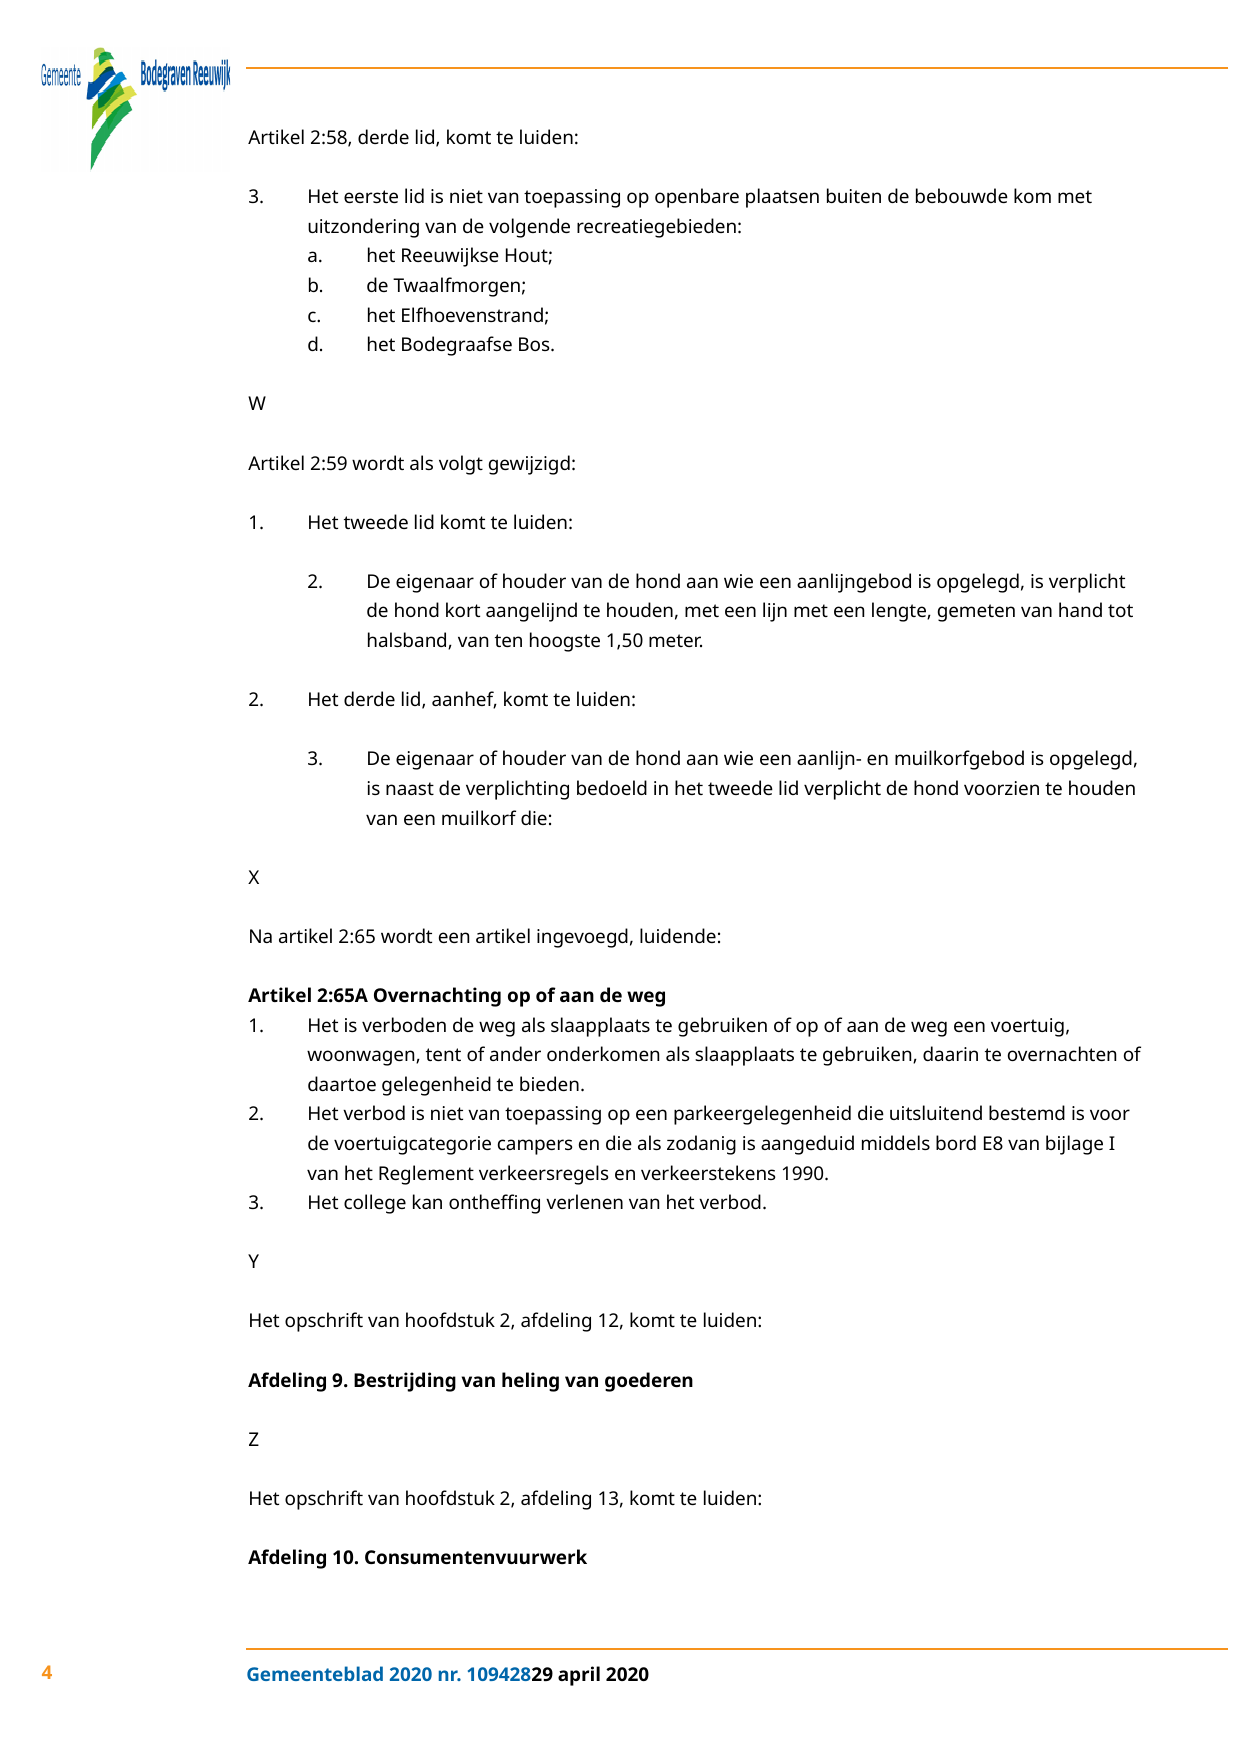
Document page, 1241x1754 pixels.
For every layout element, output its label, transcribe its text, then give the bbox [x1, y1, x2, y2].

text Z [248, 1426, 1152, 1452]
list Het verbod is niet van toepassing op een parkeergelegenheid die uitsluitend bestemd is voor de voertuigcategorie campers en die als zodanig is aangeduid middels bord E8 van bijlage I van het Reglement verkeersregels en verkeerstekens 1990. [248, 1101, 1152, 1186]
list de Twaalfmorgen; [307, 272, 1152, 298]
text Artikel 2:58, derde lid, komt te luiden: [248, 124, 1152, 150]
list De eigenaar of houder van de hond aan wie een aanlijn- en muilkorfgebod is opgelegd, is naast de verplichting bedoeld in het tweede lid verplicht de hond voorzien te houden van een muilkorf die: [307, 746, 1152, 831]
list Het eerste lid is niet van toepassing op openbare plaatsen buiten de bebouwde kom met uitzondering van de volgende recreatiegebieden: [248, 183, 1152, 239]
text Na artikel 2:65 wordt een artikel ingevoegd, luidende: [248, 923, 1152, 949]
list Het is verboden de weg als slaapplaats te gebruiken of op of aan de weg een voertuig, woonwagen, tent of ander onderkomen als slaapplaats te gebruiken, daarin te overnachten of daartoe gelegenheid te bieden. [248, 1012, 1152, 1097]
text Y [248, 1248, 1152, 1274]
list Het tweede lid komt te luiden: [248, 509, 1152, 535]
list Het college kan ontheffing verlenen van het verbod. [248, 1189, 1152, 1215]
text X [248, 864, 1152, 890]
text Het opschrift van hoofdstuk 2, afdeling 12, komt te luiden: [248, 1308, 1152, 1333]
text Afdeling 10. Consumentenvuurwerk [248, 1544, 1152, 1570]
text Afdeling 9. Bestrijding van heling van goederen [248, 1367, 1152, 1393]
list De eigenaar of houder van de hond aan wie een aanlijngebod is opgelegd, is verplicht de hond kort aangelijnd te houden, met een lijn met een lengte, gemeten van hand tot halsband, van ten hoogste 1,50 meter. [307, 568, 1152, 653]
text Artikel 2:59 wordt als volgt gewijzigd: [248, 450, 1152, 476]
text Het opschrift van hoofdstuk 2, afdeling 13, komt te luiden: [248, 1485, 1152, 1511]
list het Elfhoevenstrand; [307, 302, 1152, 328]
picture [41, 47, 231, 172]
list het Bodegraafse Bos. [307, 331, 1152, 357]
list het Reeuwijkse Hout; [307, 243, 1152, 268]
text W [248, 391, 1152, 416]
list Het derde lid, aanhef, komt te luiden: [248, 686, 1152, 712]
text Artikel 2:65A Overnachting op of aan de weg [248, 982, 1152, 1008]
